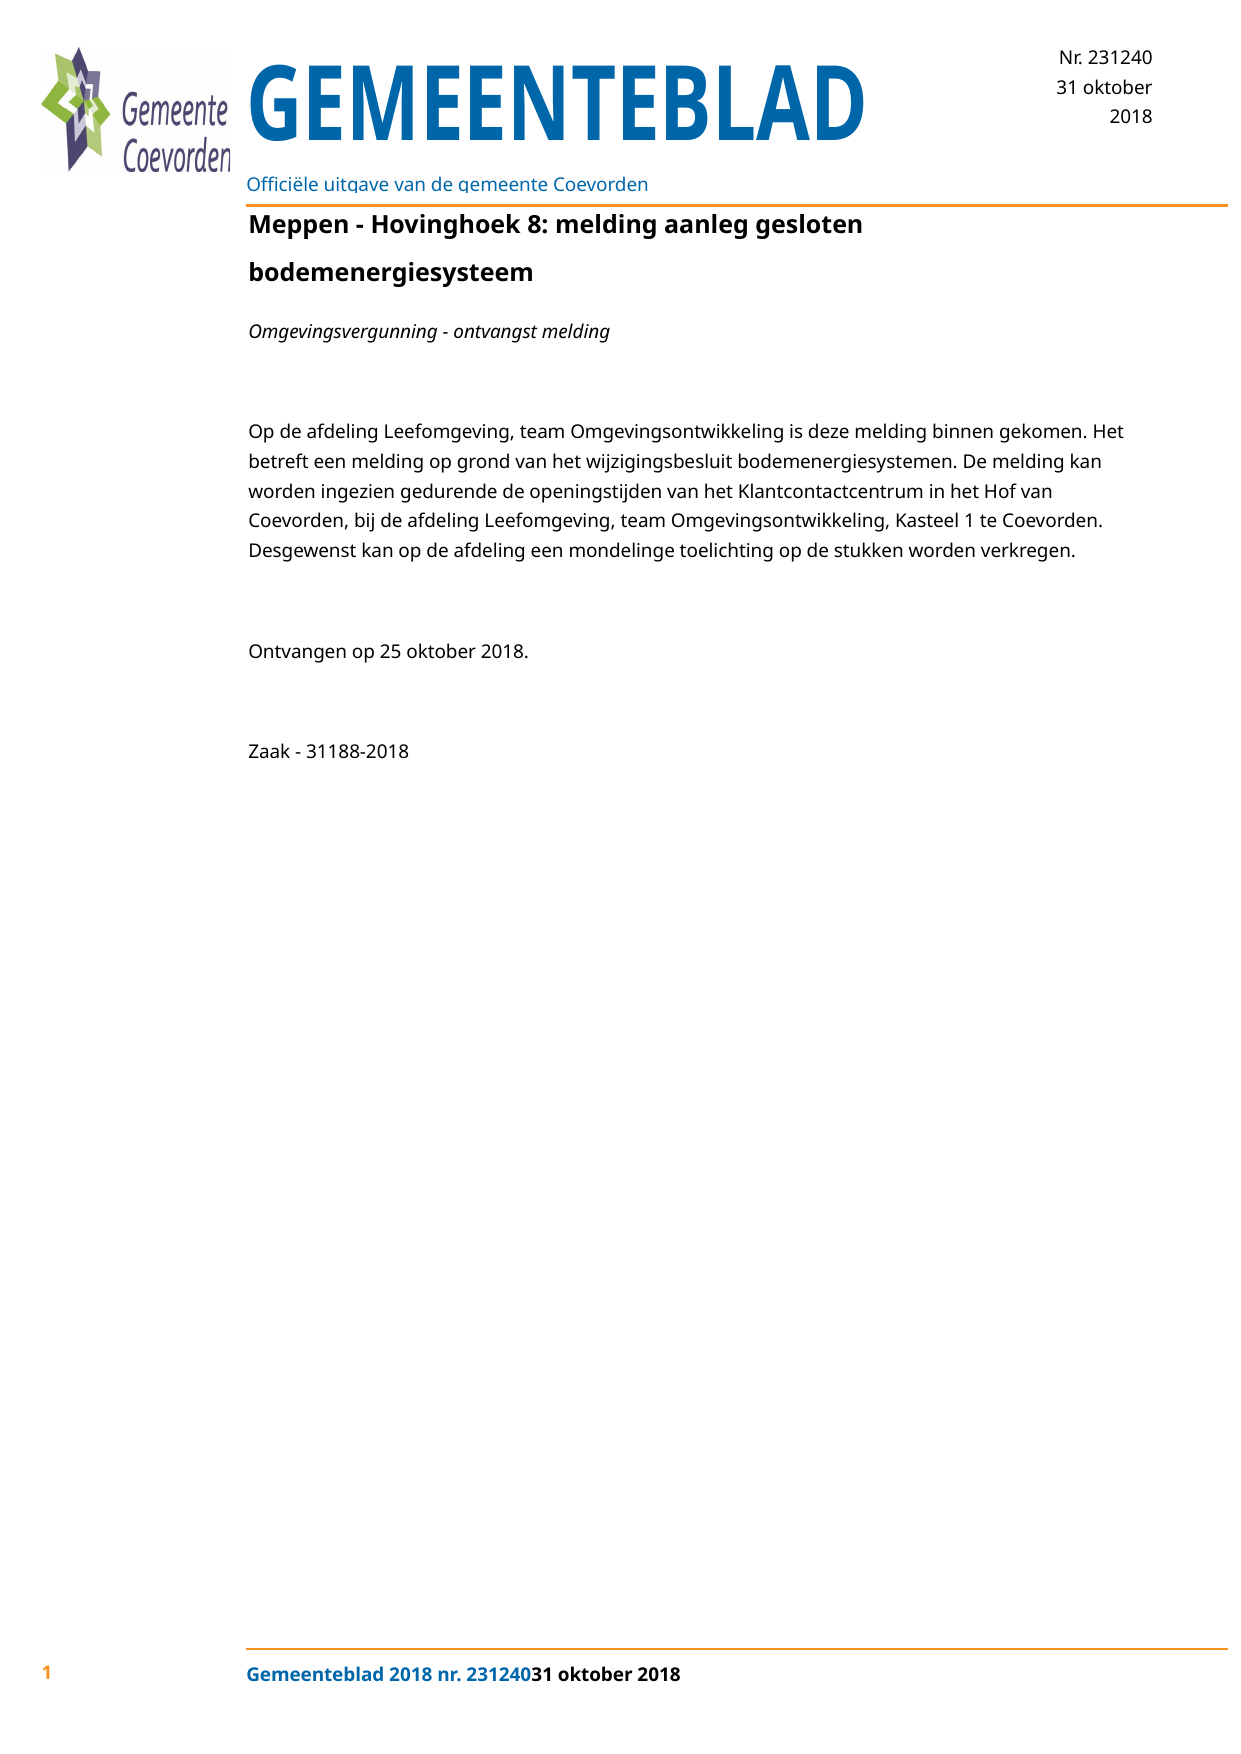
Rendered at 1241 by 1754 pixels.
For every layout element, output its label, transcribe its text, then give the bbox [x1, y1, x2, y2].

text Meppen - Hovinghoek 8: melding aanleg gesloten bodemenergiesysteem [248, 207, 1152, 288]
text Zaak - 31188-2018 [248, 739, 1152, 764]
text Op de afdeling Leefomgeving, team Omgevingsontwikkeling is deze melding binnen gekomen. Het betreft een melding op grond van het wijzigingsbesluit bodemenergiesystemen. De melding kan worden ingezien gedurende de openingstijden van het Klantcontactcentrum in het Hof van Coevorden, bij de afdeling Leefomgeving, team Omgevingsontwikkeling, Kasteel 1 te Coevorden. Desgewenst kan op de afdeling een mondelinge toelichting op de stukken worden verkregen. [248, 419, 1152, 563]
text Ontvangen op 25 oktober 2018. [248, 638, 1152, 664]
text Omgevingsvergunning - ontvangst melding [248, 318, 1152, 344]
picture [41, 47, 231, 172]
